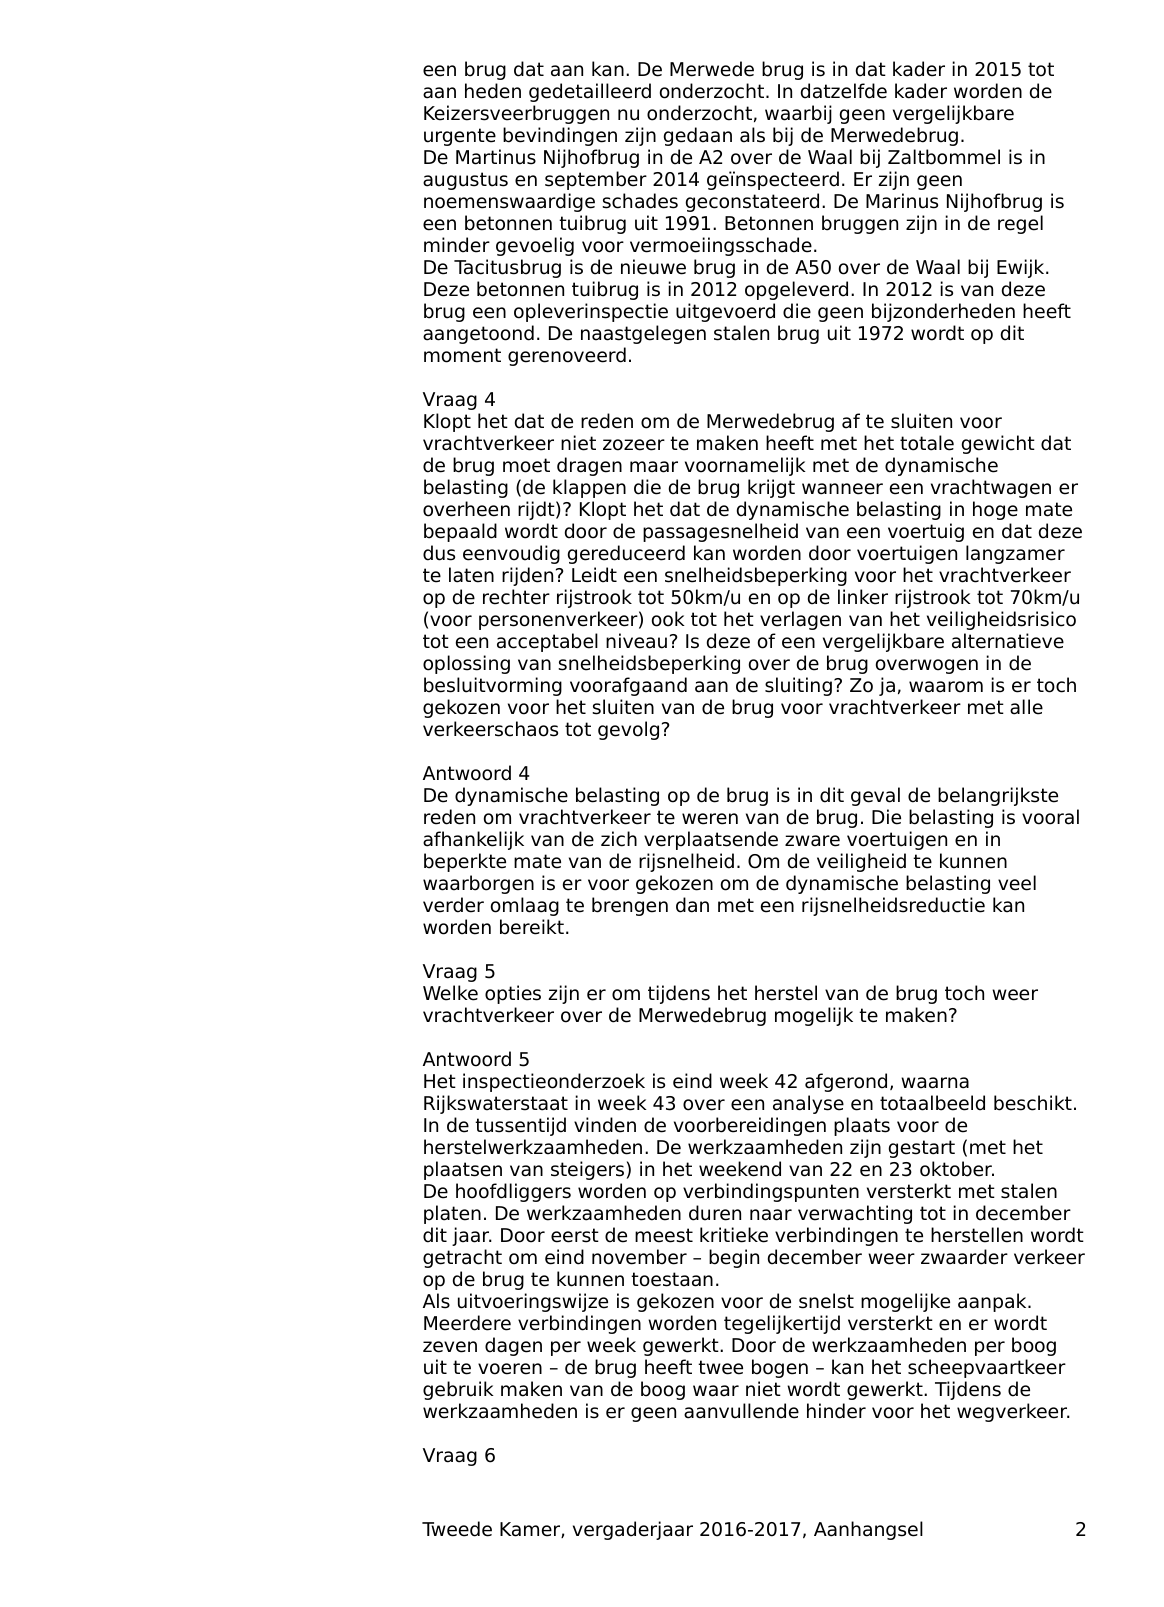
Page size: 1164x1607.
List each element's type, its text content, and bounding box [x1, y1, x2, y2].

text Antwoord 4 [422, 763, 1087, 785]
text De Martinus Nijhofbrug in de A2 over de Waal bij Zaltbommel is in augustus en september 2014 geïnspecteerd. Er zijn geen noemenswaardige schades geconstateerd. De Marinus Nijhofbrug is een betonnen tuibrug uit 1991. Betonnen bruggen zijn in de regel minder gevoelig voor vermoeiingsschade. [422, 147, 1087, 257]
text Als uitvoeringswijze is gekozen voor de snelst mogelijke aanpak. Meerdere verbindingen worden tegelijkertijd versterkt en er wordt zeven dagen per week gewerkt. Door de werkzaamheden per boog uit te voeren – de brug heeft twee bogen – kan het scheepvaartkeer gebruik maken van de boog waar niet wordt gewerkt. Tijdens de werkzaamheden is er geen aanvullende hinder voor het wegverkeer. [422, 1291, 1087, 1423]
text Het inspectieonderzoek is eind week 42 afgerond, waarna Rijkswaterstaat in week 43 over een analyse en totaalbeeld beschikt. In de tussentijd vinden de voorbereidingen plaats voor de herstelwerkzaamheden. De werkzaamheden zijn gestart (met het plaatsen van steigers) in het weekend van 22 en 23 oktober. [422, 1071, 1087, 1181]
text Vraag 5 [422, 961, 1087, 983]
text Antwoord 5 [422, 1049, 1087, 1071]
text Vraag 6 [422, 1445, 1087, 1467]
text Vraag 4 [422, 389, 1087, 411]
text een brug dat aan kan. De Merwede brug is in dat kader in 2015 tot aan heden gedetailleerd onderzocht. In datzelfde kader worden de Keizersveerbruggen nu onderzocht, waarbij geen vergelijkbare urgente bevindingen zijn gedaan als bij de Merwedebrug. [422, 59, 1087, 147]
text Welke opties zijn er om tijdens het herstel van de brug toch weer vrachtverkeer over de Merwedebrug mogelijk te maken? [422, 983, 1087, 1027]
text De hoofdliggers worden op verbindingspunten versterkt met stalen platen. De werkzaamheden duren naar verwachting tot in december dit jaar. Door eerst de meest kritieke verbindingen te herstellen wordt getracht om eind november – begin december weer zwaarder verkeer op de brug te kunnen toestaan. [422, 1181, 1087, 1291]
text De Tacitusbrug is de nieuwe brug in de A50 over de Waal bij Ewijk. Deze betonnen tuibrug is in 2012 opgeleverd. In 2012 is van deze brug een opleverinspectie uitgevoerd die geen bijzonderheden heeft aangetoond. De naastgelegen stalen brug uit 1972 wordt op dit moment gerenoveerd. [422, 257, 1087, 367]
text De dynamische belasting op de brug is in dit geval de belangrijkste reden om vrachtverkeer te weren van de brug. Die belasting is vooral afhankelijk van de zich verplaatsende zware voertuigen en in beperkte mate van de rijsnelheid. Om de veiligheid te kunnen waarborgen is er voor gekozen om de dynamische belasting veel verder omlaag te brengen dan met een rijsnelheidsreductie kan worden bereikt. [422, 785, 1087, 939]
text Klopt het dat de reden om de Merwedebrug af te sluiten voor vrachtverkeer niet zozeer te maken heeft met het totale gewicht dat de brug moet dragen maar voornamelijk met de dynamische belasting (de klappen die de brug krijgt wanneer een vrachtwagen er overheen rijdt)? Klopt het dat de dynamische belasting in hoge mate bepaald wordt door de passagesnelheid van een voertuig en dat deze dus eenvoudig gereduceerd kan worden door voertuigen langzamer te laten rijden? Leidt een snelheidsbeperking voor het vrachtverkeer op de rechter rijstrook tot 50km/u en op de linker rijstrook tot 70km/u (voor personenverkeer) ook tot het verlagen van het veiligheidsrisico tot een acceptabel niveau? Is deze of een vergelijkbare alternatieve oplossing van snelheidsbeperking over de brug overwogen in de besluitvorming voorafgaand aan de sluiting? Zo ja, waarom is er toch gekozen voor het sluiten van de brug voor vrachtverkeer met alle verkeerschaos tot gevolg? [422, 411, 1087, 741]
